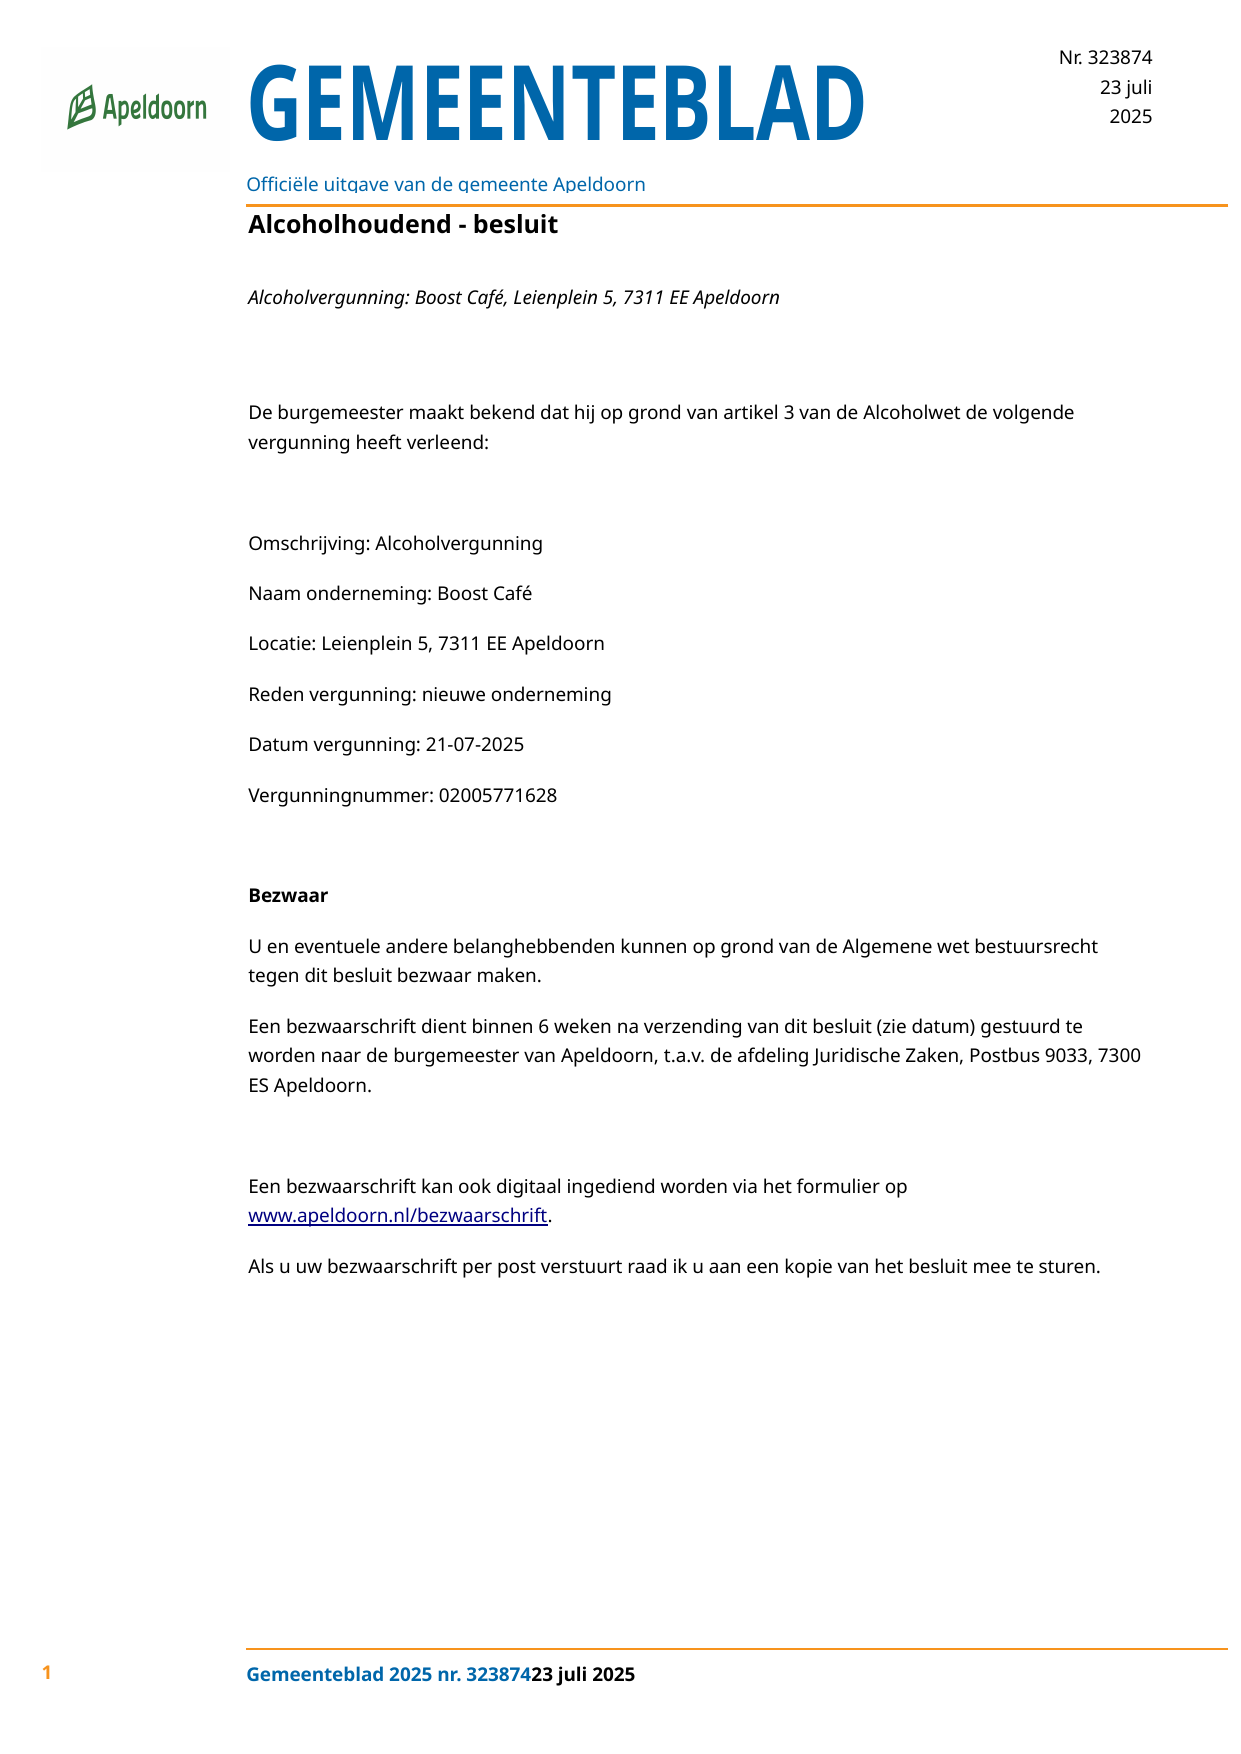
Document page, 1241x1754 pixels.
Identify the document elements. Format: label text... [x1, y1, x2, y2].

text Als u uw bezwaarschrift per post verstuurt raad ik u aan een kopie van het besluit mee te sturen. [248, 1253, 1152, 1279]
text Locatie: Leienplein 5, 7311 EE Apeldoorn [248, 631, 1152, 656]
text Vergunningnummer: 02005771628 [248, 782, 1152, 807]
text U en eventuele andere belanghebbenden kunnen op grond van de Algemene wet bestuursrecht tegen dit besluit bezwaar maken. [248, 933, 1152, 988]
text Een bezwaarschrift kan ook digitaal ingediend worden via het formulier op www.apeldoorn.nl/bezwaarschrift. [248, 1173, 1152, 1228]
text Bezwaar [248, 883, 1152, 908]
text Omschrijving: Alcoholvergunning [248, 530, 1152, 555]
text Datum vergunning: 21-07-2025 [248, 731, 1152, 757]
text Alcoholhoudend - besluit [248, 207, 1152, 241]
text Een bezwaarschrift dient binnen 6 weken na verzending van dit besluit (zie datum) gestuurd te worden naar de burgemeester van Apeldoorn, t.a.v. de afdeling Juridische Zaken, Postbus 9033, 7300 ES Apeldoorn. [248, 1013, 1152, 1098]
picture [41, 47, 231, 172]
text Reden vergunning: nieuwe onderneming [248, 681, 1152, 707]
text Naam onderneming: Boost Café [248, 580, 1152, 606]
text De burgemeester maakt bekend dat hij op grond van artikel 3 van de Alcoholwet de volgende vergunning heeft verleend: [248, 399, 1152, 454]
text Alcoholvergunning: Boost Café, Leienplein 5, 7311 EE Apeldoorn [248, 284, 1152, 309]
